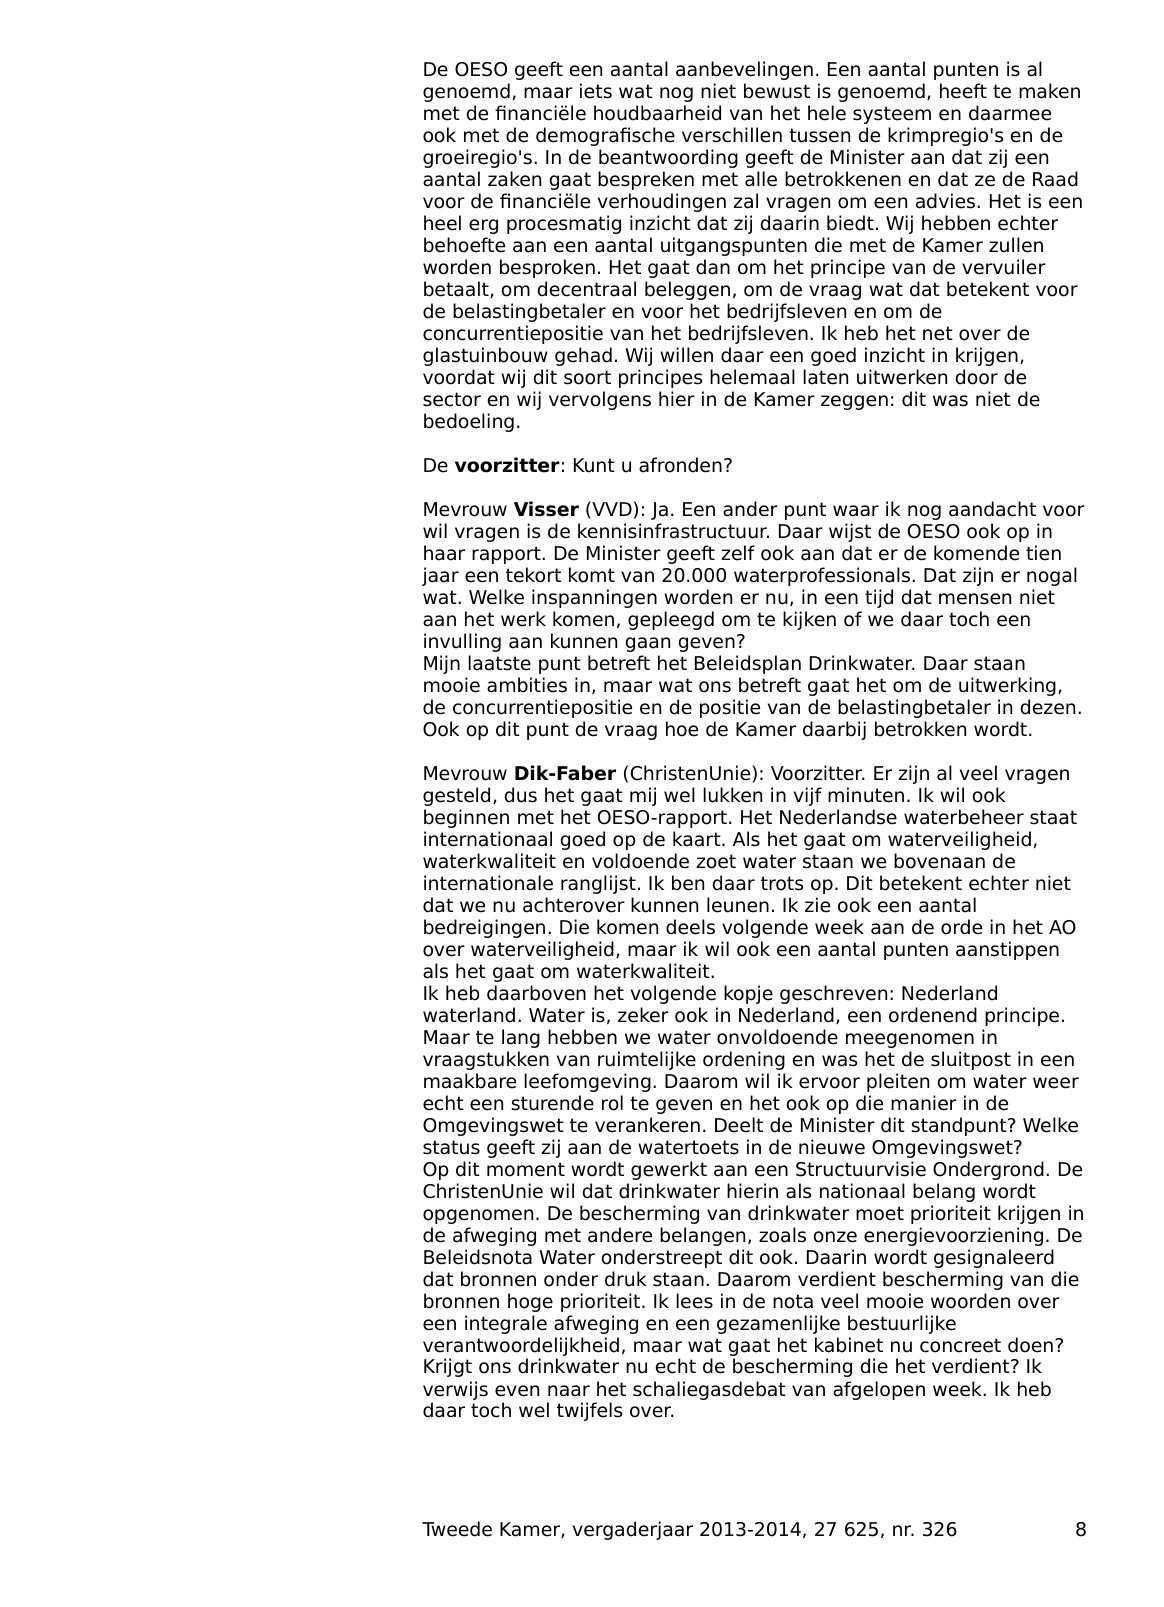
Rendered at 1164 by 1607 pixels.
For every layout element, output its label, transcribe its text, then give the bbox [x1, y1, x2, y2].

text Mevrouw Visser (VVD): Ja. Een ander punt waar ik nog aandacht voor wil vragen is de kennisinfrastructuur. Daar wijst de OESO ook op in haar rapport. De Minister geeft zelf ook aan dat er de komende tien jaar een tekort komt van 20.000 waterprofessionals. Dat zijn er nogal wat. Welke inspanningen worden er nu, in een tijd dat mensen niet aan het werk komen, gepleegd om te kijken of we daar toch een invulling aan kunnen gaan geven? [422, 499, 1087, 653]
text Mevrouw Dik-Faber (ChristenUnie): Voorzitter. Er zijn al veel vragen gesteld, dus het gaat mij wel lukken in vijf minuten. Ik wil ook beginnen met het OESO-rapport. Het Nederlandse waterbeheer staat internationaal goed op de kaart. Als het gaat om waterveiligheid, waterkwaliteit en voldoende zoet water staan we bovenaan de internationale ranglijst. Ik ben daar trots op. Dit betekent echter niet dat we nu achterover kunnen leunen. Ik zie ook een aantal bedreigingen. Die komen deels volgende week aan de orde in het AO over waterveiligheid, maar ik wil ook een aantal punten aanstippen als het gaat om waterkwaliteit. [422, 763, 1087, 983]
text De voorzitter: Kunt u afronden? [422, 455, 1087, 477]
text Ik heb daarboven het volgende kopje geschreven: Nederland waterland. Water is, zeker ook in Nederland, een ordenend principe. Maar te lang hebben we water onvoldoende meegenomen in vraagstukken van ruimtelijke ordening en was het de sluitpost in een maakbare leefomgeving. Daarom wil ik ervoor pleiten om water weer echt een sturende rol te geven en het ook op die manier in de Omgevingswet te verankeren. Deelt de Minister dit standpunt? Welke status geeft zij aan de watertoets in de nieuwe Omgevingswet? [422, 983, 1087, 1159]
text De OESO geeft een aantal aanbevelingen. Een aantal punten is al genoemd, maar iets wat nog niet bewust is genoemd, heeft te maken met de financiële houdbaarheid van het hele systeem en daarmee ook met de demografische verschillen tussen de krimpregio's en de groeiregio's. In de beantwoording geeft de Minister aan dat zij een aantal zaken gaat bespreken met alle betrokkenen en dat ze de Raad voor de financiële verhoudingen zal vragen om een advies. Het is een heel erg procesmatig inzicht dat zij daarin biedt. Wij hebben echter behoefte aan een aantal uitgangspunten die met de Kamer zullen worden besproken. Het gaat dan om het principe van de vervuiler betaalt, om decentraal beleggen, om de vraag wat dat betekent voor de belastingbetaler en voor het bedrijfsleven en om de concurrentiepositie van het bedrijfsleven. Ik heb het net over de glastuinbouw gehad. Wij willen daar een goed inzicht in krijgen, voordat wij dit soort principes helemaal laten uitwerken door de sector en wij vervolgens hier in de Kamer zeggen: dit was niet de bedoeling. [422, 59, 1087, 433]
text Mijn laatste punt betreft het Beleidsplan Drinkwater. Daar staan mooie ambities in, maar wat ons betreft gaat het om de uitwerking, de concurrentiepositie en de positie van de belastingbetaler in dezen. Ook op dit punt de vraag hoe de Kamer daarbij betrokken wordt. [422, 653, 1087, 741]
text Op dit moment wordt gewerkt aan een Structuurvisie Ondergrond. De ChristenUnie wil dat drinkwater hierin als nationaal belang wordt opgenomen. De bescherming van drinkwater moet prioriteit krijgen in de afweging met andere belangen, zoals onze energievoorziening. De Beleidsnota Water onderstreept dit ook. Daarin wordt gesignaleerd dat bronnen onder druk staan. Daarom verdient bescherming van die bronnen hoge prioriteit. Ik lees in de nota veel mooie woorden over een integrale afweging en een gezamenlijke bestuurlijke verantwoordelijkheid, maar wat gaat het kabinet nu concreet doen? Krijgt ons drinkwater nu echt de bescherming die het verdient? Ik verwijs even naar het schaliegasdebat van afgelopen week. Ik heb daar toch wel twijfels over. [422, 1159, 1087, 1422]
